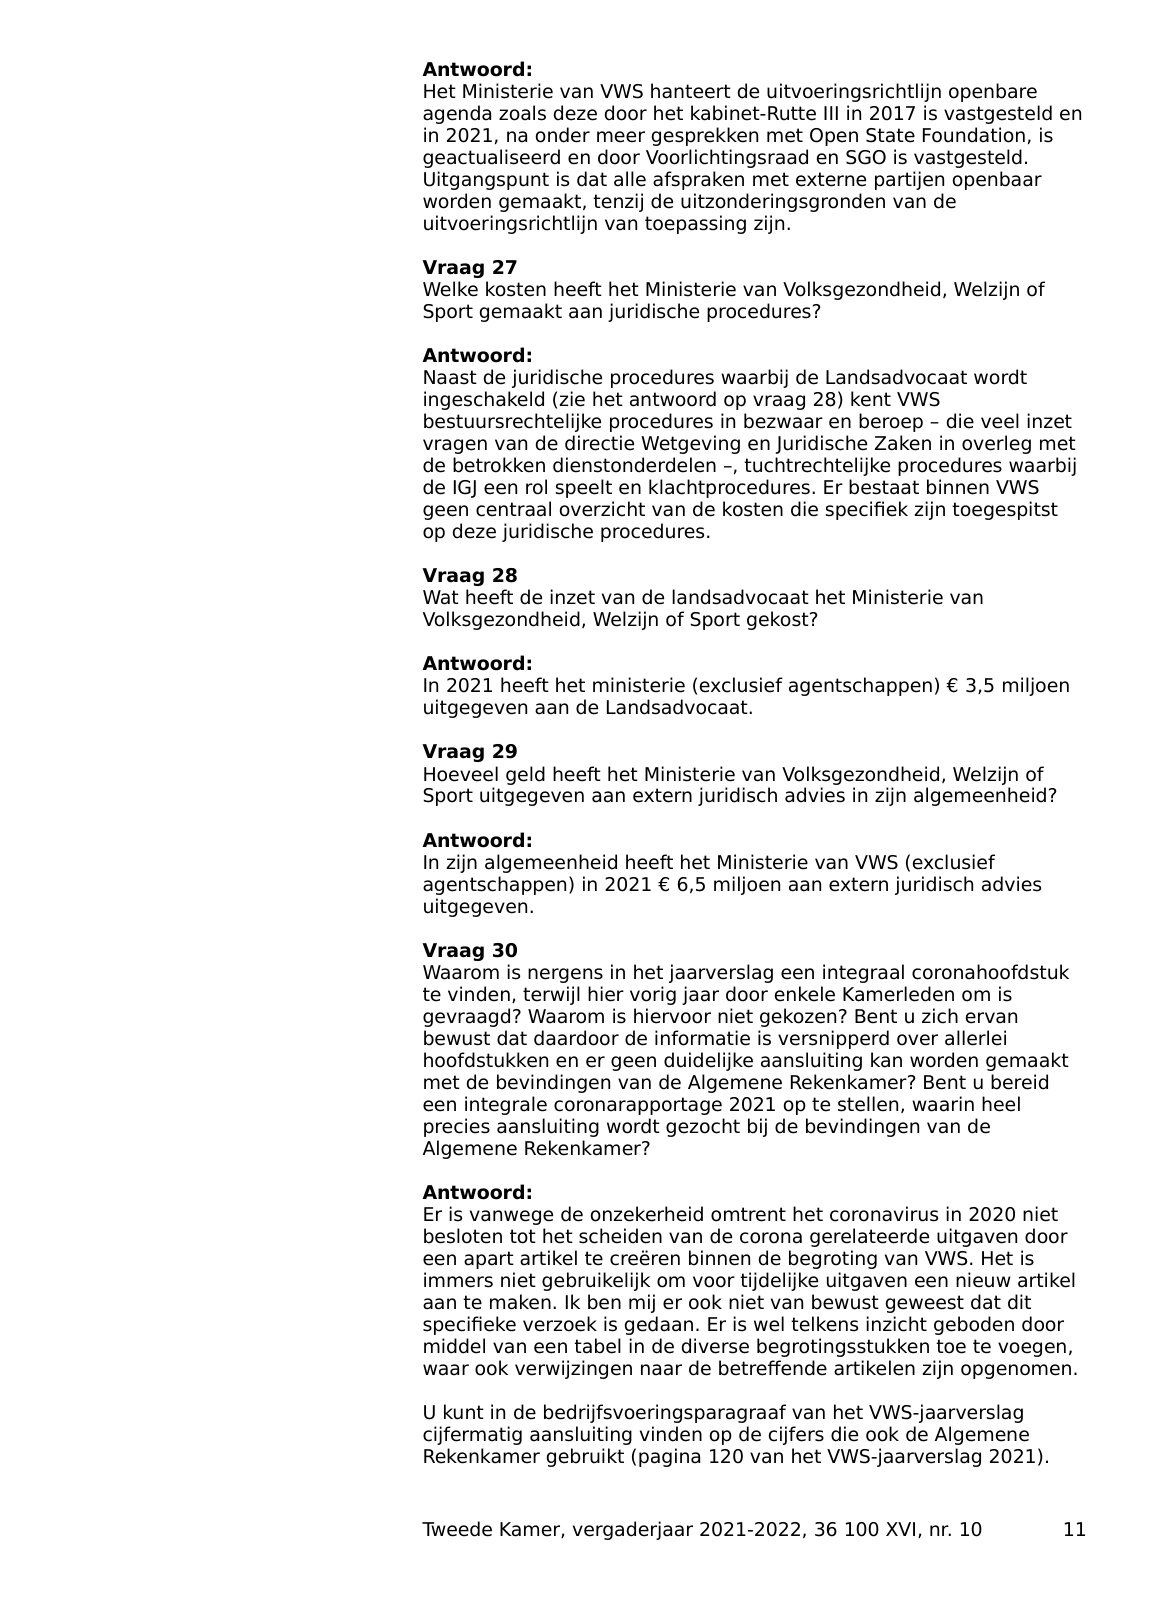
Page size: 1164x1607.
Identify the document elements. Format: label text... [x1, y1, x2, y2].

subtitle Antwoord: [422, 829, 1087, 852]
text In 2021 heeft het ministerie (exclusief agentschappen) € 3,5 miljoen uitgegeven aan de Landsadvocaat. [422, 675, 1087, 719]
text Welke kosten heeft het Ministerie van Volksgezondheid, Welzijn of Sport gemaakt aan juridische procedures? [422, 279, 1087, 323]
subtitle Antwoord: [422, 345, 1087, 367]
subtitle Antwoord: [422, 59, 1087, 81]
text Wat heeft de inzet van de landsadvocaat het Ministerie van Volksgezondheid, Welzijn of Sport gekost? [422, 587, 1087, 631]
text Het Ministerie van VWS hanteert de uitvoeringsrichtlijn openbare agenda zoals deze door het kabinet-Rutte III in 2017 is vastgesteld en in 2021, na onder meer gesprekken met Open State Foundation, is geactualiseerd en door Voorlichtingsraad en SGO is vastgesteld. Uitgangspunt is dat alle afspraken met externe partijen openbaar worden gemaakt, tenzij de uitzonderingsgronden van de uitvoeringsrichtlijn van toepassing zijn. [422, 81, 1087, 235]
subtitle Antwoord: [422, 653, 1087, 675]
subtitle Vraag 30 [422, 940, 1087, 962]
subtitle Vraag 27 [422, 257, 1087, 279]
text Hoeveel geld heeft het Ministerie van Volksgezondheid, Welzijn of Sport uitgegeven aan extern juridisch advies in zijn algemeenheid? [422, 763, 1087, 807]
text U kunt in de bedrijfsvoeringsparagraaf van het VWS-jaarverslag cijfermatig aansluiting vinden op de cijfers die ook de Algemene Rekenkamer gebruikt (pagina 120 van het VWS-jaarverslag 2021). [422, 1402, 1087, 1468]
subtitle Vraag 29 [422, 741, 1087, 763]
text In zijn algemeenheid heeft het Ministerie van VWS (exclusief agentschappen) in 2021 € 6,5 miljoen aan extern juridisch advies uitgegeven. [422, 852, 1087, 917]
text Waarom is nergens in het jaarverslag een integraal coronahoofdstuk te vinden, terwijl hier vorig jaar door enkele Kamerleden om is gevraagd? Waarom is hiervoor niet gekozen? Bent u zich ervan bewust dat daardoor de informatie is versnipperd over allerlei hoofdstukken en er geen duidelijke aansluiting kan worden gemaakt met de bevindingen van de Algemene Rekenkamer? Bent u bereid een integrale coronarapportage 2021 op te stellen, waarin heel precies aansluiting wordt gezocht bij de bevindingen van de Algemene Rekenkamer? [422, 962, 1087, 1159]
subtitle Vraag 28 [422, 565, 1087, 587]
subtitle Antwoord: [422, 1182, 1087, 1204]
text Naast de juridische procedures waarbij de Landsadvocaat wordt ingeschakeld (zie het antwoord op vraag 28) kent VWS bestuursrechtelijke procedures in bezwaar en beroep – die veel inzet vragen van de directie Wetgeving en Juridische Zaken in overleg met de betrokken dienstonderdelen –, tuchtrechtelijke procedures waarbij de IGJ een rol speelt en klachtprocedures. Er bestaat binnen VWS geen centraal overzicht van de kosten die specifiek zijn toegespitst op deze juridische procedures. [422, 367, 1087, 543]
text Er is vanwege de onzekerheid omtrent het coronavirus in 2020 niet besloten tot het scheiden van de corona gerelateerde uitgaven door een apart artikel te creëren binnen de begroting van VWS. Het is immers niet gebruikelijk om voor tijdelijke uitgaven een nieuw artikel aan te maken. Ik ben mij er ook niet van bewust geweest dat dit specifieke verzoek is gedaan. Er is wel telkens inzicht geboden door middel van een tabel in de diverse begrotingsstukken toe te voegen, waar ook verwijzingen naar de betreffende artikelen zijn opgenomen. [422, 1204, 1087, 1379]
